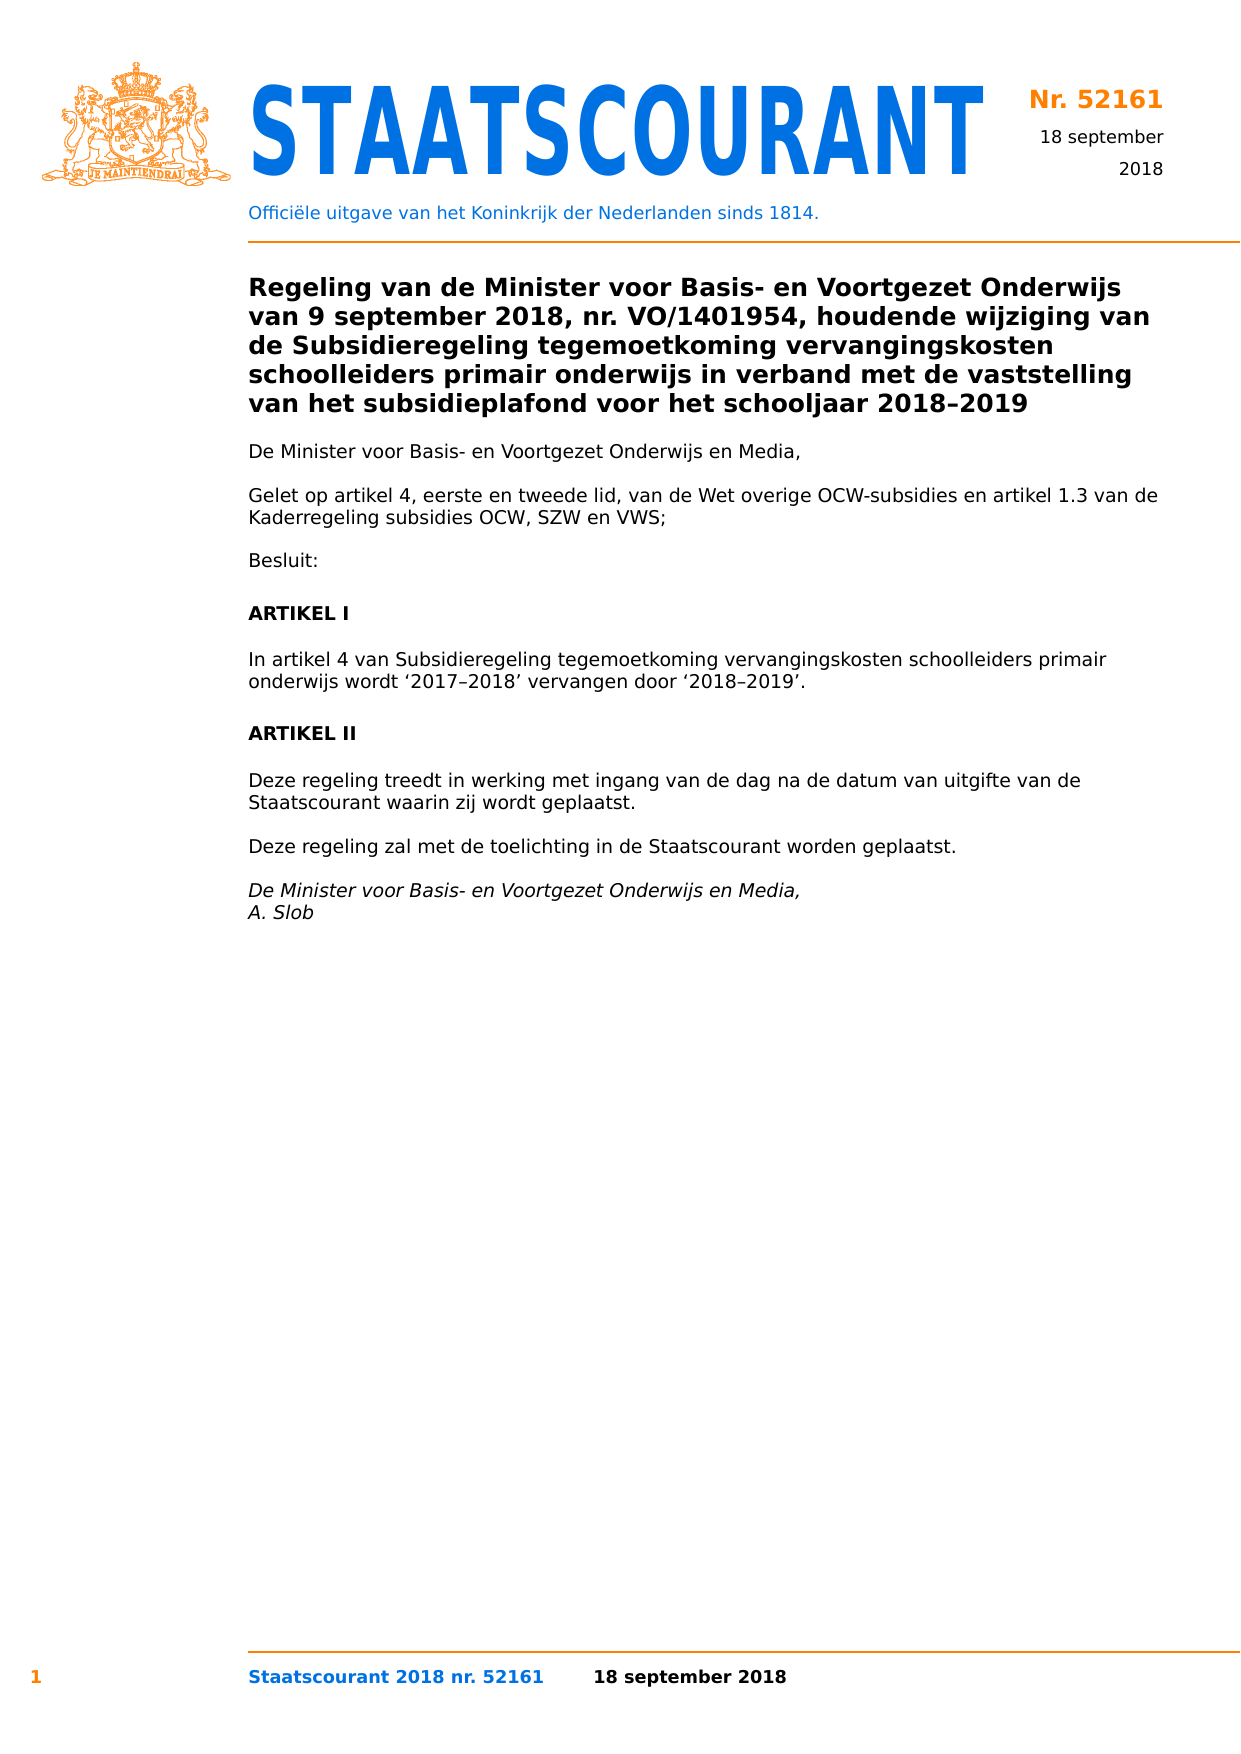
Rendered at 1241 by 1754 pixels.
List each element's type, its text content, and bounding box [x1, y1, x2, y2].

table_cell 2018 [998, 153, 1240, 203]
table_cell 18 september [998, 121, 1240, 153]
table_cell Officiële uitgave van het Koninkrijk der Nederlanden sinds 1814. [248, 203, 1240, 241]
subtitle Regeling van de Minister voor Basis- en Voortgezet Onderwijs van 9 september 2018, nr. VO/1401954, houdende wijziging van de Subsidieregeling tegemoetkoming vervangingskosten schoolleiders primair onderwijs in verband met de vaststelling van het subsidieplafond voor het schooljaar 2018–2019 [248, 273, 1163, 419]
text Deze regeling zal met de toelichting in de Staatscourant worden geplaatst. [248, 836, 1163, 858]
subtitle ARTIKEL II [248, 723, 1163, 745]
text Deze regeling treedt in werking met ingang van de dag na de datum van uitgifte van de Staatscourant waarin zij wordt geplaatst. [248, 770, 1163, 814]
table_header STAATSCOURANT [248, 62, 998, 203]
text De Minister voor Basis- en Voortgezet Onderwijs en Media, [248, 441, 1163, 463]
table_header [25, 62, 248, 241]
text Gelet op artikel 4, eerste en tweede lid, van de Wet overige OCW-subsidies en artikel 1.3 van de Kaderregeling subsidies OCW, SZW en VWS; [248, 484, 1163, 528]
text Besluit: [248, 550, 1163, 572]
text In artikel 4 van Subsidieregeling tegemoetkoming vervangingskosten schoolleiders primair onderwijs wordt ‘2017–2018’ vervangen door ‘2018–2019’. [248, 649, 1163, 693]
picture [41, 62, 231, 186]
subtitle ARTIKEL I [248, 602, 1163, 624]
table_header Nr. 52161 [998, 62, 1240, 121]
text De Minister voor Basis- en Voortgezet Onderwijs en Media, A. Slob [248, 880, 1163, 924]
